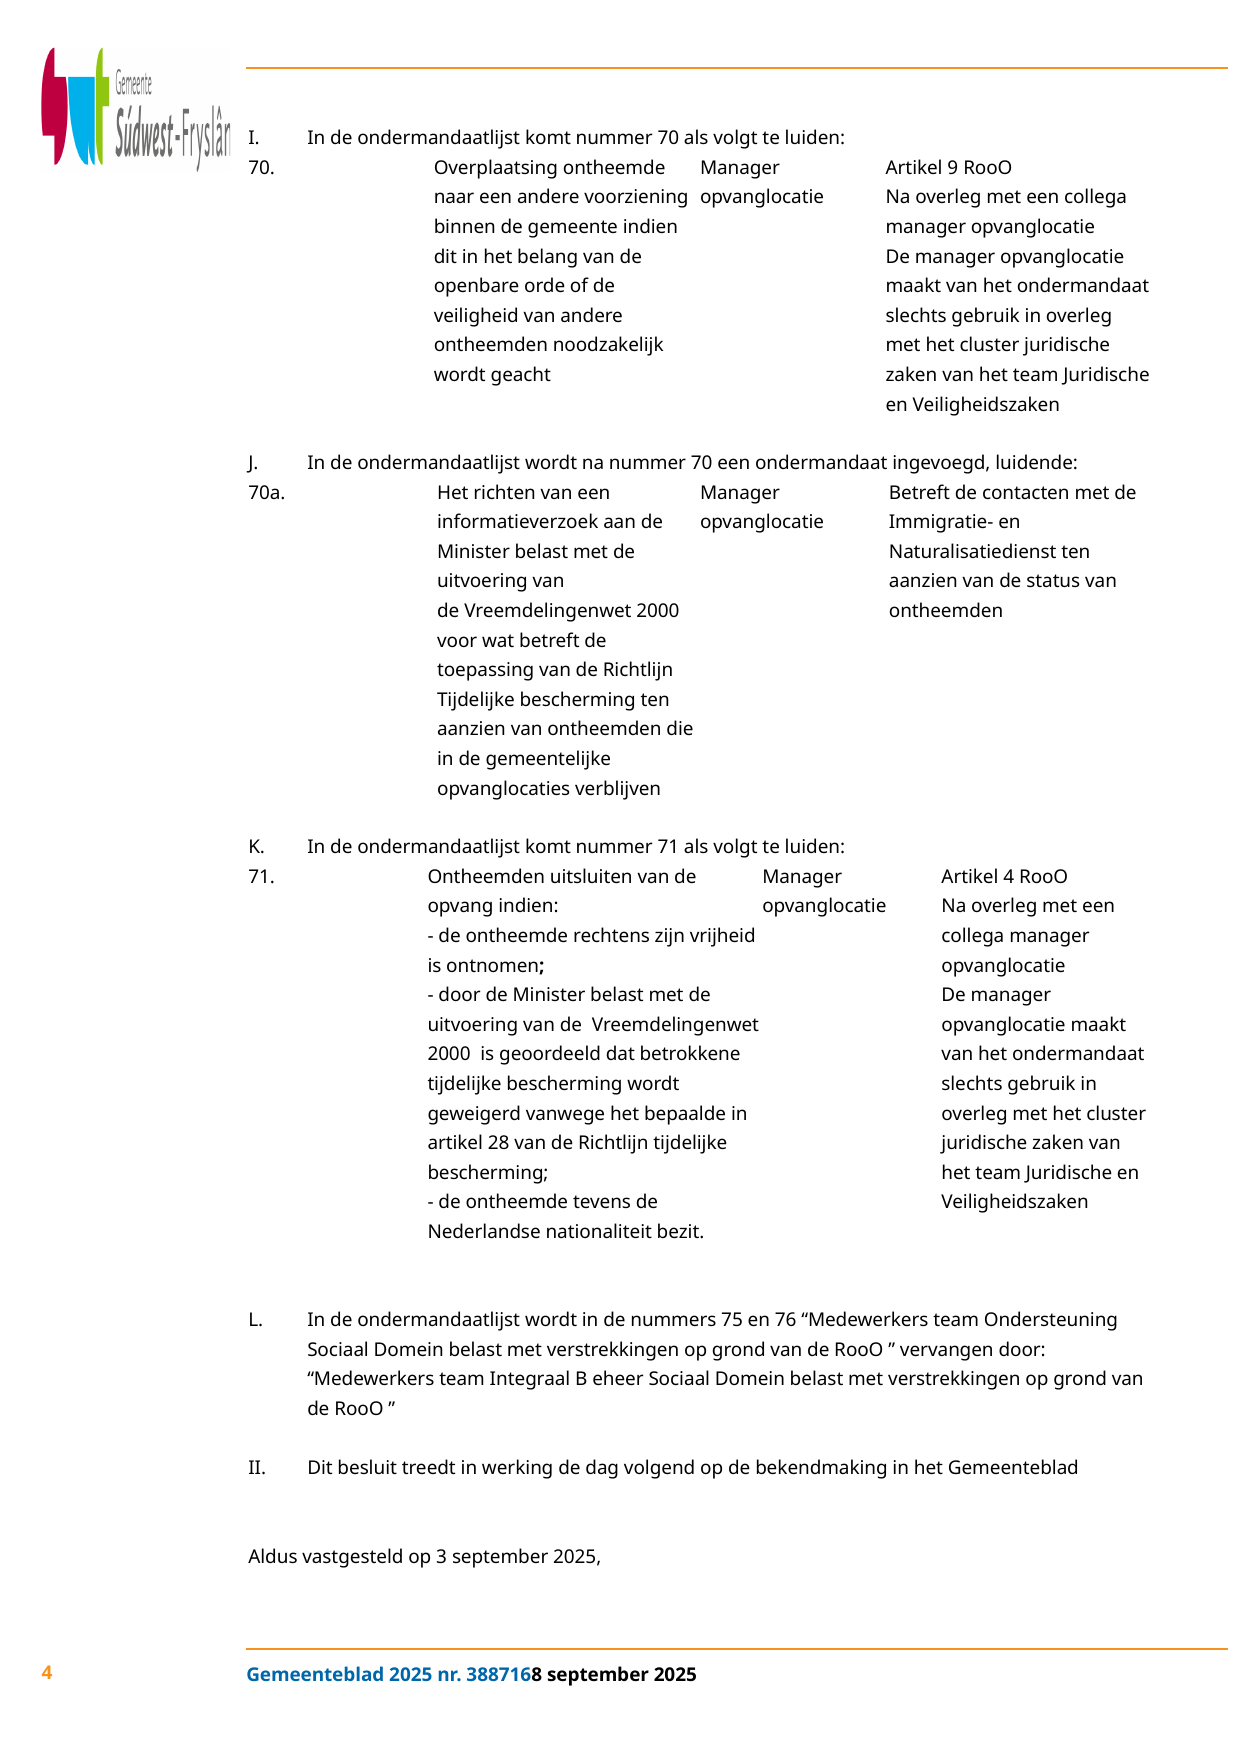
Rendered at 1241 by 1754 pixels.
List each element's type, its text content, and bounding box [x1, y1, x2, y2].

list In de ondermandaatlijst komt nummer 71 als volgt te luiden: [248, 833, 1152, 859]
list In de ondermandaatlijst wordt in de nummers 75 en 76 “Medewerkers team Ondersteuning Sociaal Domein belast met verstrekkingen op grond van de RooO ” vervangen door: “Medewerkers team Integraal B eheer Sociaal Domein belast met verstrekkingen op grond van de RooO ” [248, 1306, 1152, 1421]
list In de ondermandaatlijst komt nummer 70 als volgt te luiden: [248, 124, 1152, 150]
picture [41, 47, 231, 172]
table_header Betreft de contacten met de Immigratie- en Naturalisatiedienst ten aanzien van de status van ontheemden [889, 479, 1152, 801]
table_header 70a. [248, 479, 437, 801]
table_header Overplaatsing ontheemde naar een andere voorziening binnen de gemeente indien dit in het belang van de openbare orde of de veiligheid van andere ontheemden noodzakelijk wordt geacht [434, 154, 700, 416]
table_header Manager opvanglocatie [700, 479, 889, 801]
table_header 70. [248, 154, 433, 416]
list In de ondermandaatlijst wordt na nummer 70 een ondermandaat ingevoegd, luidende: [248, 449, 1152, 475]
table_header Het richten van een informatieverzoek aan de Minister belast met de uitvoering van de Vreemdelingenwet 2000 voor wat betreft de toepassing van de Richtlijn Tijdelijke bescherming ten aanzien van ontheemden die in de gemeentelijke opvanglocaties verblijven [437, 479, 700, 801]
table_header Manager opvanglocatie [762, 863, 941, 1244]
table_header Ontheemden uitsluiten van de opvang indien: - de ontheemde rechtens zijn vrijheid is ontnomen; - door de Minister belast met de uitvoering van de Vreemdelingenwet 2000 is geoordeeld dat betrokkene tijdelijke bescherming wordt geweigerd vanwege het bepaalde in artikel 28 van de Richtlijn tijdelijke bescherming; - de ontheemde tevens de Nederlandse nationaliteit bezit. [427, 863, 762, 1244]
table_header Artikel 4 RooO Na overleg met een collega manager opvanglocatie De manager opvanglocatie maakt van het ondermandaat slechts gebruik in overleg met het cluster juridische zaken van het team Juridische en Veiligheidszaken [941, 863, 1152, 1244]
table_header 71. [248, 863, 427, 1244]
table_header Artikel 9 RooO Na overleg met een collega manager opvanglocatie De manager opvanglocatie maakt van het ondermandaat slechts gebruik in overleg met het cluster juridische zaken van het team Juridische en Veiligheidszaken [885, 154, 1152, 416]
text Aldus vastgesteld op 3 september 2025, [248, 1543, 1152, 1568]
table_header Manager opvanglocatie [700, 154, 885, 416]
list Dit besluit treedt in werking de dag volgend op de bekendmaking in het Gemeenteblad [248, 1454, 1152, 1480]
